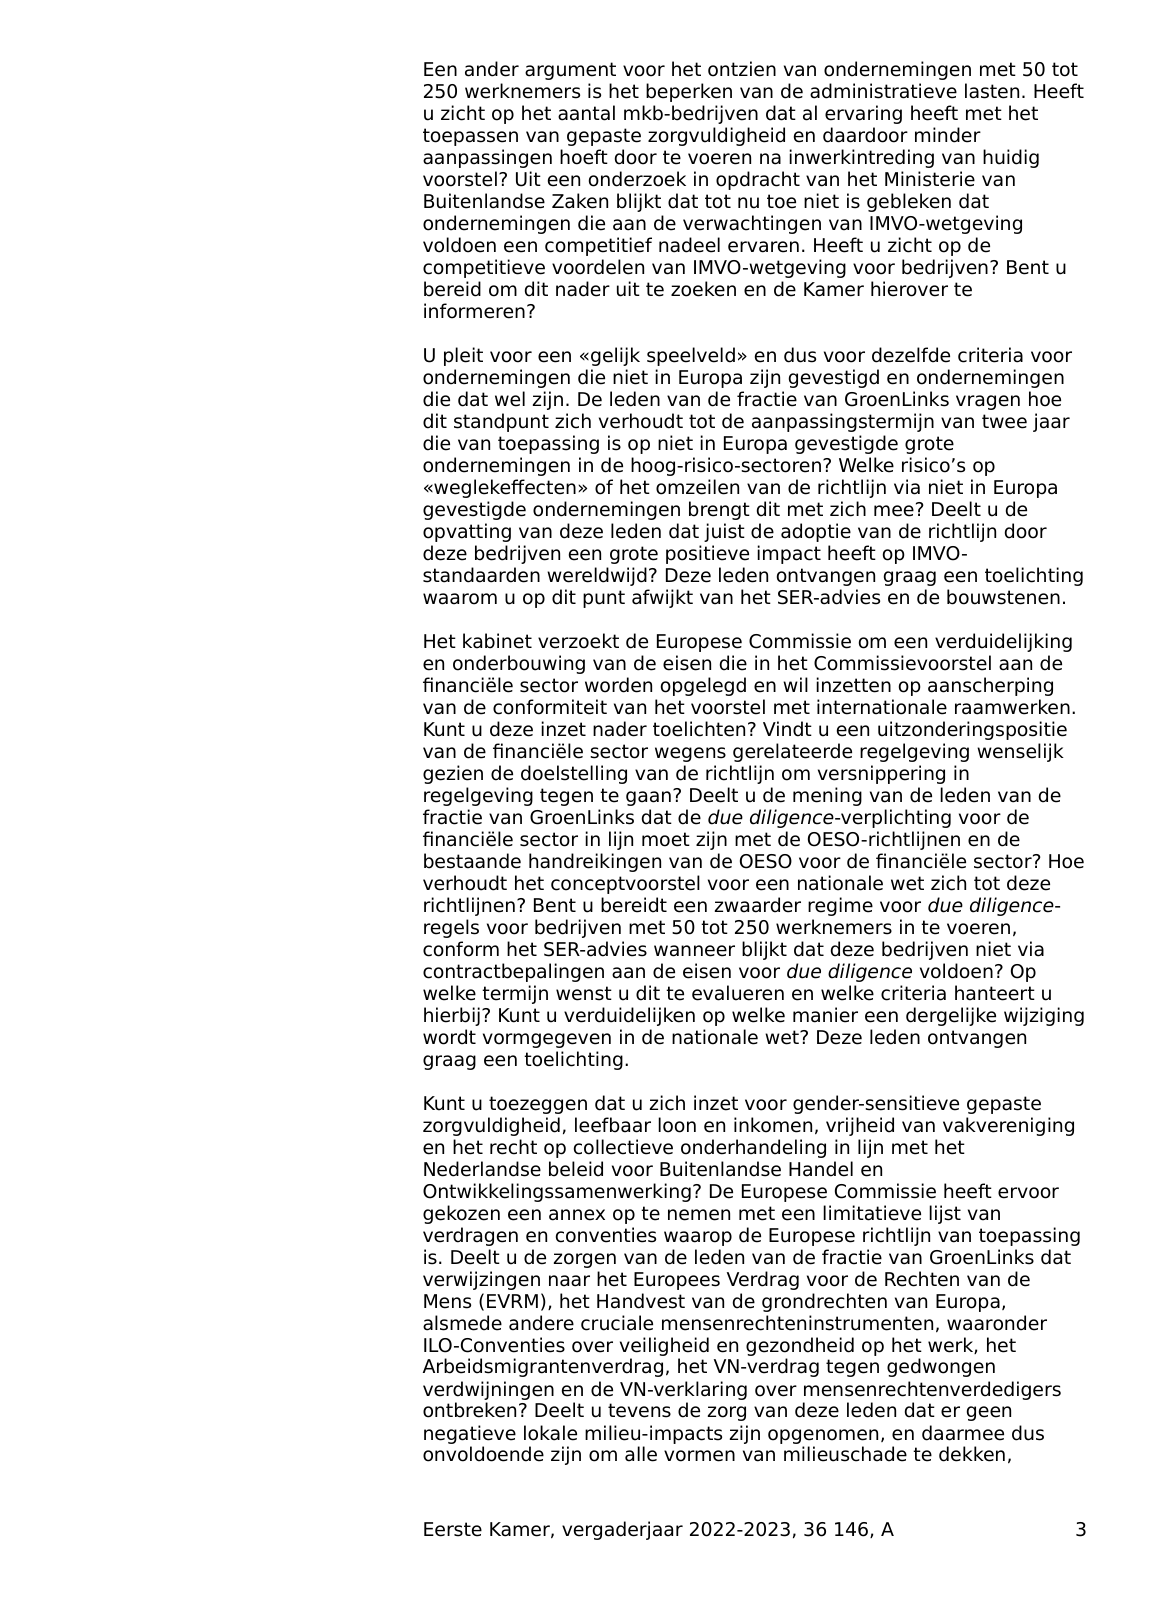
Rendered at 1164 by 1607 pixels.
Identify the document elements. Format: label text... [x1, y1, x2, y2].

text U pleit voor een «gelijk speelveld» en dus voor dezelfde criteria voor ondernemingen die niet in Europa zijn gevestigd en ondernemingen die dat wel zijn. De leden van de fractie van GroenLinks vragen hoe dit standpunt zich verhoudt tot de aanpassingstermijn van twee jaar die van toepassing is op niet in Europa gevestigde grote ondernemingen in de hoog-risico-sectoren? Welke risico’s op «weglekeffecten» of het omzeilen van de richtlijn via niet in Europa gevestigde ondernemingen brengt dit met zich mee? Deelt u de opvatting van deze leden dat juist de adoptie van de richtlijn door deze bedrijven een grote positieve impact heeft op IMVO-standaarden wereldwijd? Deze leden ontvangen graag een toelichting waarom u op dit punt afwijkt van het SER-advies en de bouwstenen. [422, 345, 1087, 609]
text Het kabinet verzoekt de Europese Commissie om een verduidelijking en onderbouwing van de eisen die in het Commissievoorstel aan de financiële sector worden opgelegd en wil inzetten op aanscherping van de conformiteit van het voorstel met internationale raamwerken. Kunt u deze inzet nader toelichten? Vindt u een uitzonderingspositie van de financiële sector wegens gerelateerde regelgeving wenselijk gezien de doelstelling van de richtlijn om versnippering in regelgeving tegen te gaan? Deelt u de mening van de leden van de fractie van GroenLinks dat de due diligence-verplichting voor de financiële sector in lijn moet zijn met de OESO-richtlijnen en de bestaande handreikingen van de OESO voor de financiële sector? Hoe verhoudt het conceptvoorstel voor een nationale wet zich tot deze richtlijnen? Bent u bereidt een zwaarder regime voor due diligence-regels voor bedrijven met 50 tot 250 werknemers in te voeren, conform het SER-advies wanneer blijkt dat deze bedrijven niet via contractbepalingen aan de eisen voor due diligence voldoen? Op welke termijn wenst u dit te evalueren en welke criteria hanteert u hierbij? Kunt u verduidelijken op welke manier een dergelijke wijziging wordt vormgegeven in de nationale wet? Deze leden ontvangen graag een toelichting. [422, 631, 1087, 1071]
text Kunt u toezeggen dat u zich inzet voor gender-sensitieve gepaste zorgvuldigheid, leefbaar loon en inkomen, vrijheid van vakvereniging en het recht op collectieve onderhandeling in lijn met het Nederlandse beleid voor Buitenlandse Handel en Ontwikkelingssamenwerking? De Europese Commissie heeft ervoor gekozen een annex op te nemen met een limitatieve lijst van verdragen en conventies waarop de Europese richtlijn van toepassing is. Deelt u de zorgen van de leden van de fractie van GroenLinks dat verwijzingen naar het Europees Verdrag voor de Rechten van de Mens (EVRM), het Handvest van de grondrechten van Europa, alsmede andere cruciale mensenrechteninstrumenten, waaronder ILO-Conventies over veiligheid en gezondheid op het werk, het Arbeidsmigrantenverdrag, het VN-verdrag tegen gedwongen verdwijningen en de VN-verklaring over mensenrechtenverdedigers ontbreken? Deelt u tevens de zorg van deze leden dat er geen negatieve lokale milieu-impacts zijn opgenomen, en daarmee dus onvoldoende zijn om alle vormen van milieuschade te dekken, [422, 1093, 1087, 1466]
text Een ander argument voor het ontzien van ondernemingen met 50 tot 250 werknemers is het beperken van de administratieve lasten. Heeft u zicht op het aantal mkb-bedrijven dat al ervaring heeft met het toepassen van gepaste zorgvuldigheid en daardoor minder aanpassingen hoeft door te voeren na inwerkintreding van huidig voorstel? Uit een onderzoek in opdracht van het Ministerie van Buitenlandse Zaken blijkt dat tot nu toe niet is gebleken dat ondernemingen die aan de verwachtingen van IMVO-wetgeving voldoen een competitief nadeel ervaren. Heeft u zicht op de competitieve voordelen van IMVO-wetgeving voor bedrijven? Bent u bereid om dit nader uit te zoeken en de Kamer hierover te informeren? [422, 59, 1087, 323]
